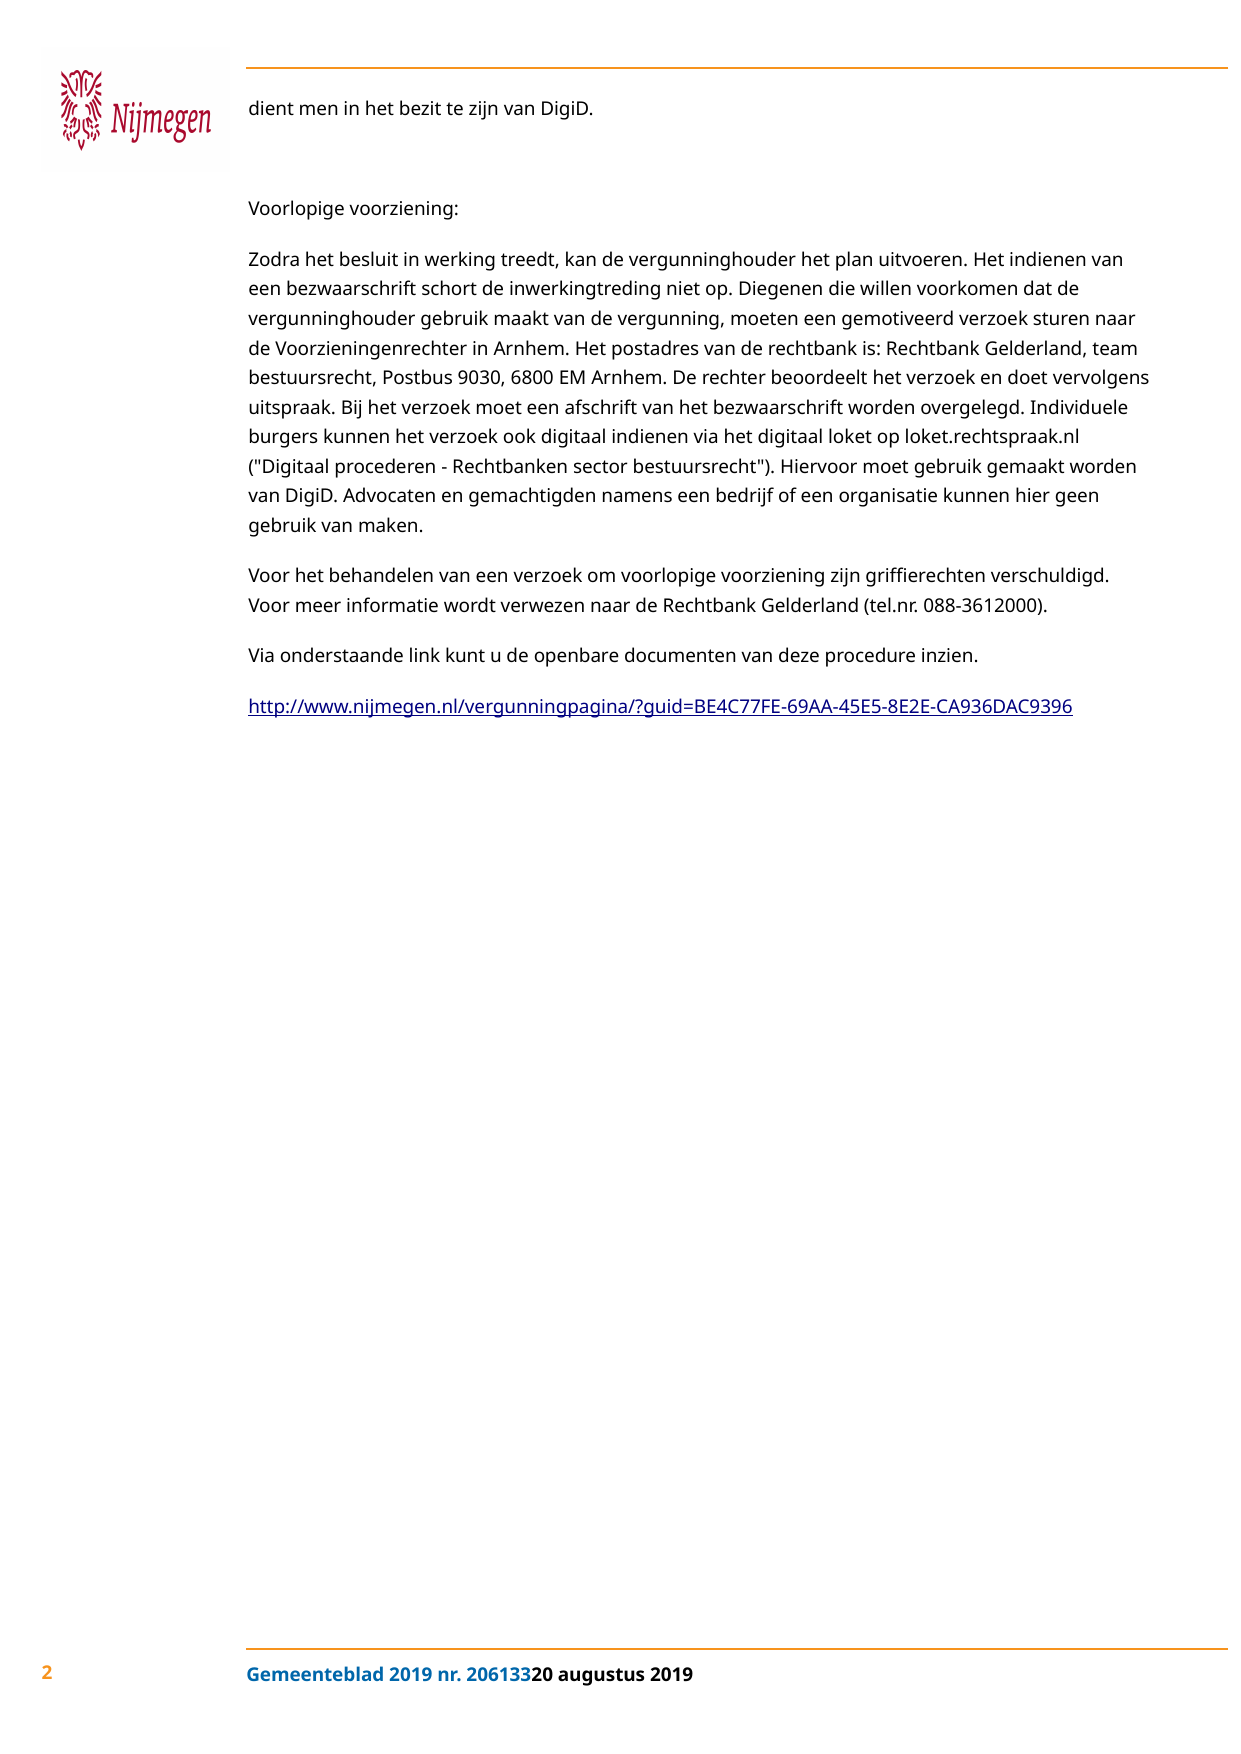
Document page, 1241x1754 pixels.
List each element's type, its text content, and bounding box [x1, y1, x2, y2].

text Zodra het besluit in werking treedt, kan de vergunninghouder het plan uitvoeren. Het indienen van een bezwaarschrift schort de inwerkingtreding niet op. Diegenen die willen voorkomen dat de vergunninghouder gebruik maakt van de vergunning, moeten een gemotiveerd verzoek sturen naar de Voorzieningenrechter in Arnhem. Het postadres van de rechtbank is: Rechtbank Gelderland, team bestuursrecht, Postbus 9030, 6800 EM Arnhem. De rechter beoordeelt het verzoek en doet vervolgens uitspraak. Bij het verzoek moet een afschrift van het bezwaarschrift worden overgelegd. Individuele burgers kunnen het verzoek ook digitaal indienen via het digitaal loket op loket.rechtspraak.nl ("Digitaal procederen - Rechtbanken sector bestuursrecht"). Hiervoor moet gebruik gemaakt worden van DigiD. Advocaten en gemachtigden namens een bedrijf of een organisatie kunnen hier geen gebruik van maken. [248, 246, 1152, 538]
text http://www.nijmegen.nl/vergunningpagina/?guid=BE4C77FE-69AA-45E5-8E2E-CA936DAC9396 [248, 693, 1152, 719]
text Via onderstaande link kunt u de openbare documenten van deze procedure inzien. [248, 643, 1152, 668]
text Voor het behandelen van een verzoek om voorlopige voorziening zijn griffierechten verschuldigd. Voor meer informatie wordt verwezen naar de Rechtbank Gelderland (tel.nr. 088-3612000). [248, 563, 1152, 618]
picture [41, 47, 231, 172]
text dient men in het bezit te zijn van DigiD. [248, 95, 1152, 121]
text Voorlopige voorziening: [248, 196, 1152, 221]
